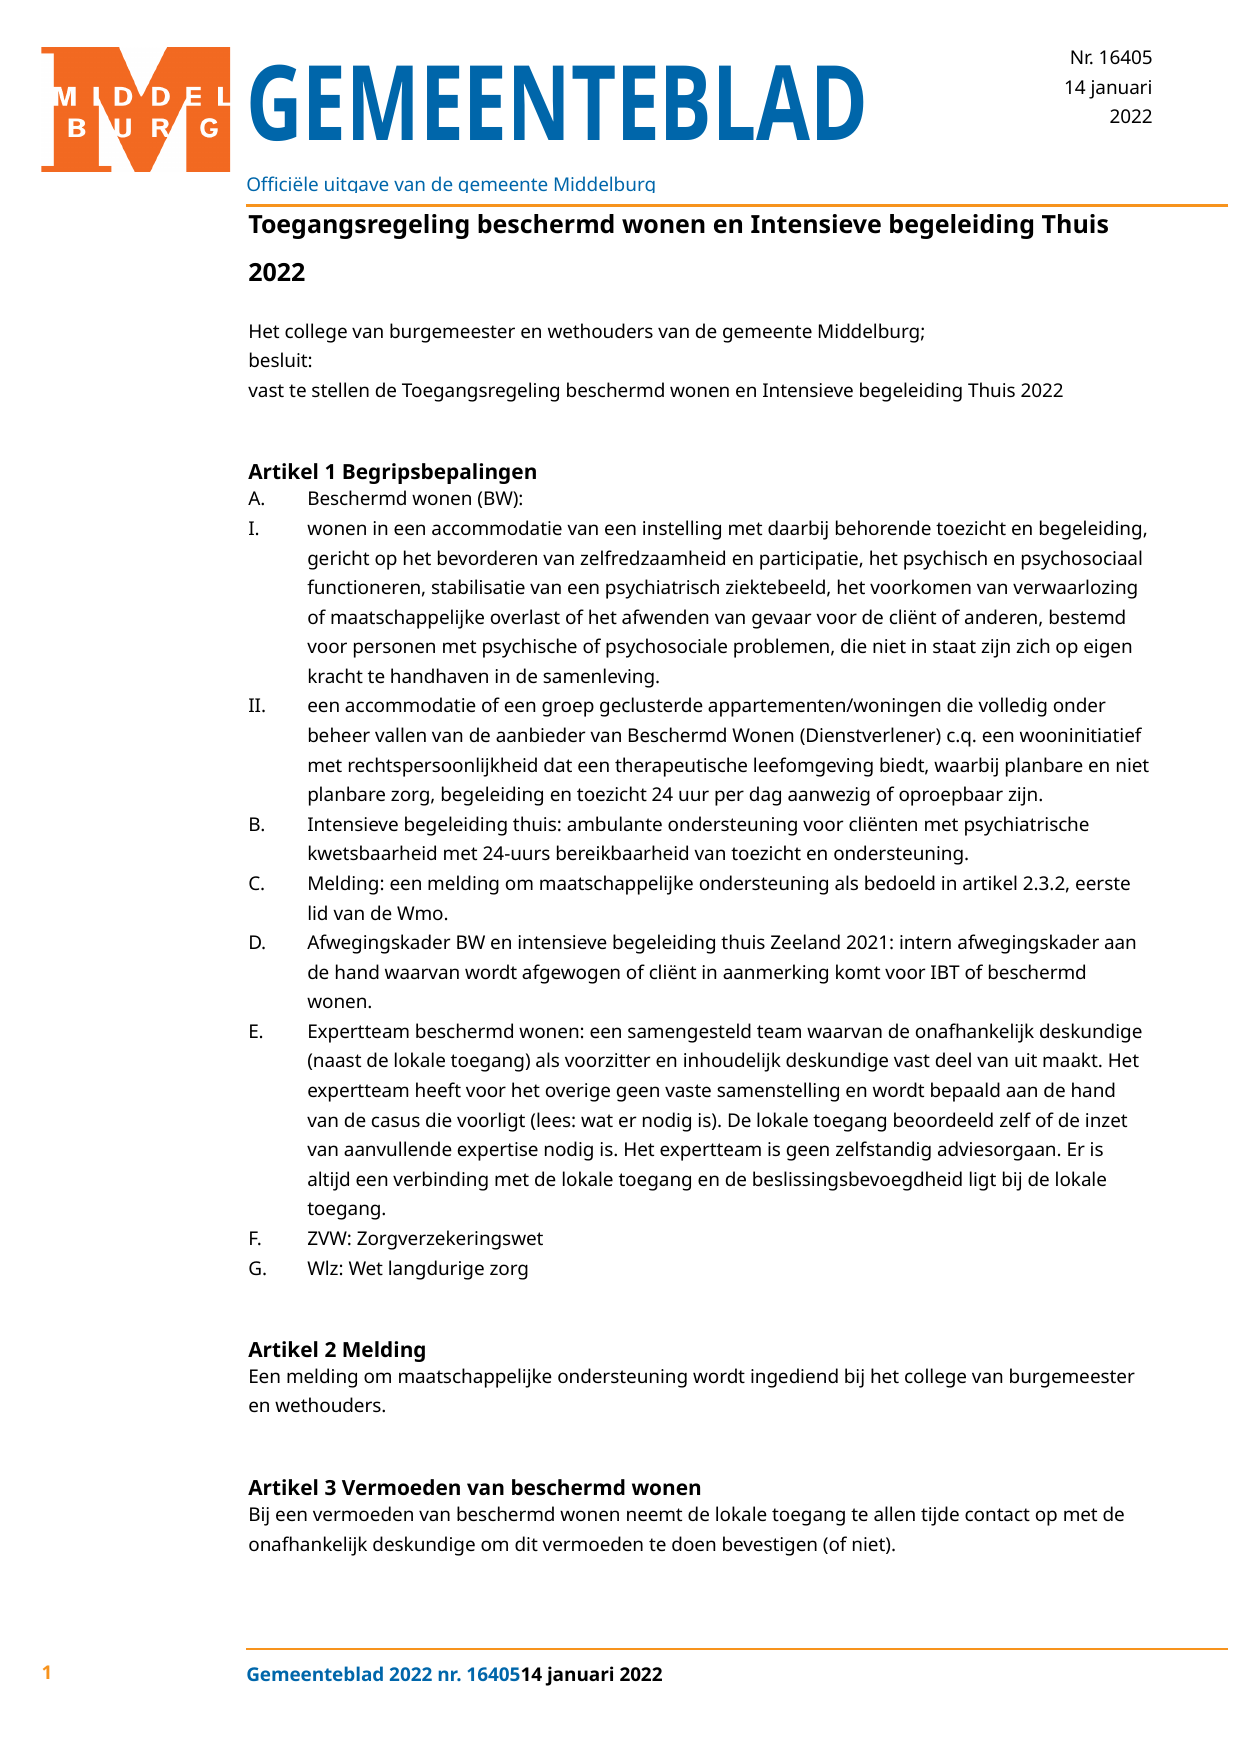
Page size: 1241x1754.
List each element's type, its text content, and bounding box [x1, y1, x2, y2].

text Artikel 2 Melding [248, 1335, 1152, 1363]
list een accommodatie of een groep geclusterde appartementen/woningen die volledig onder beheer vallen van de aanbieder van Beschermd Wonen (Dienstverlener) c.q. een wooninitiatief met rechtspersoonlijkheid dat een therapeutische leefomgeving biedt, waarbij planbare en niet planbare zorg, begeleiding en toezicht 24 uur per dag aanwezig of oproepbaar zijn. [248, 693, 1152, 807]
list Expertteam beschermd wonen: een samengesteld team waarvan de onafhankelijk deskundige (naast de lokale toegang) als voorzitter en inhoudelijk deskundige vast deel van uit maakt. Het expertteam heeft voor het overige geen vaste samenstelling en wordt bepaald aan de hand van de casus die voorligt (lees: wat er nodig is). De lokale toegang beoordeeld zelf of de inzet van aanvullende expertise nodig is. Het expertteam is geen zelfstandig adviesorgaan. Er is altijd een verbinding met de lokale toegang en de beslissingsbevoegdheid ligt bij de lokale toegang. [248, 1018, 1152, 1221]
text Het college van burgemeester en wethouders van de gemeente Middelburg; [248, 318, 1152, 344]
text Een melding om maatschappelijke ondersteuning wordt ingediend bij het college van burgemeester en wethouders. [248, 1363, 1152, 1418]
list Melding: een melding om maatschappelijke ondersteuning als bedoeld in artikel 2.3.2, eerste lid van de Wmo. [248, 870, 1152, 925]
picture [41, 47, 231, 172]
list Afwegingskader BW en intensieve begeleiding thuis Zeeland 2021: intern afwegingskader aan de hand waarvan wordt afgewogen of cliënt in aanmerking komt voor IBT of beschermd wonen. [248, 929, 1152, 1014]
list wonen in een accommodatie van een instelling met daarbij behorende toezicht en begeleiding, gericht op het bevorderen van zelfredzaamheid en participatie, het psychisch en psychosociaal functioneren, stabilisatie van een psychiatrisch ziektebeeld, het voorkomen van verwaarlozing of maatschappelijke overlast of het afwenden van gevaar voor de cliënt of anderen, bestemd voor personen met psychische of psychosociale problemen, die niet in staat zijn zich op eigen kracht te handhaven in de samenleving. [248, 515, 1152, 689]
text Toegangsregeling beschermd wonen en Intensieve begeleiding Thuis 2022 [248, 207, 1152, 288]
text besluit: [248, 347, 1152, 373]
list ZVW: Zorgverzekeringswet [248, 1225, 1152, 1251]
text vast te stellen de Toegangsregeling beschermd wonen en Intensieve begeleiding Thuis 2022 [248, 377, 1152, 403]
list Beschermd wonen (BW): [248, 486, 1152, 511]
list Intensieve begeleiding thuis: ambulante ondersteuning voor cliënten met psychiatrische kwetsbaarheid met 24-uurs bereikbaarheid van toezicht en ondersteuning. [248, 811, 1152, 866]
text Artikel 1 Begripsbepalingen [248, 457, 1152, 486]
text Bij een vermoeden van beschermd wonen neemt de lokale toegang te allen tijde contact op met de onafhankelijk deskundige om dit vermoeden te doen bevestigen (of niet). [248, 1501, 1152, 1556]
text Artikel 3 Vermoeden van beschermd wonen [248, 1473, 1152, 1501]
list Wlz: Wet langdurige zorg [248, 1255, 1152, 1280]
